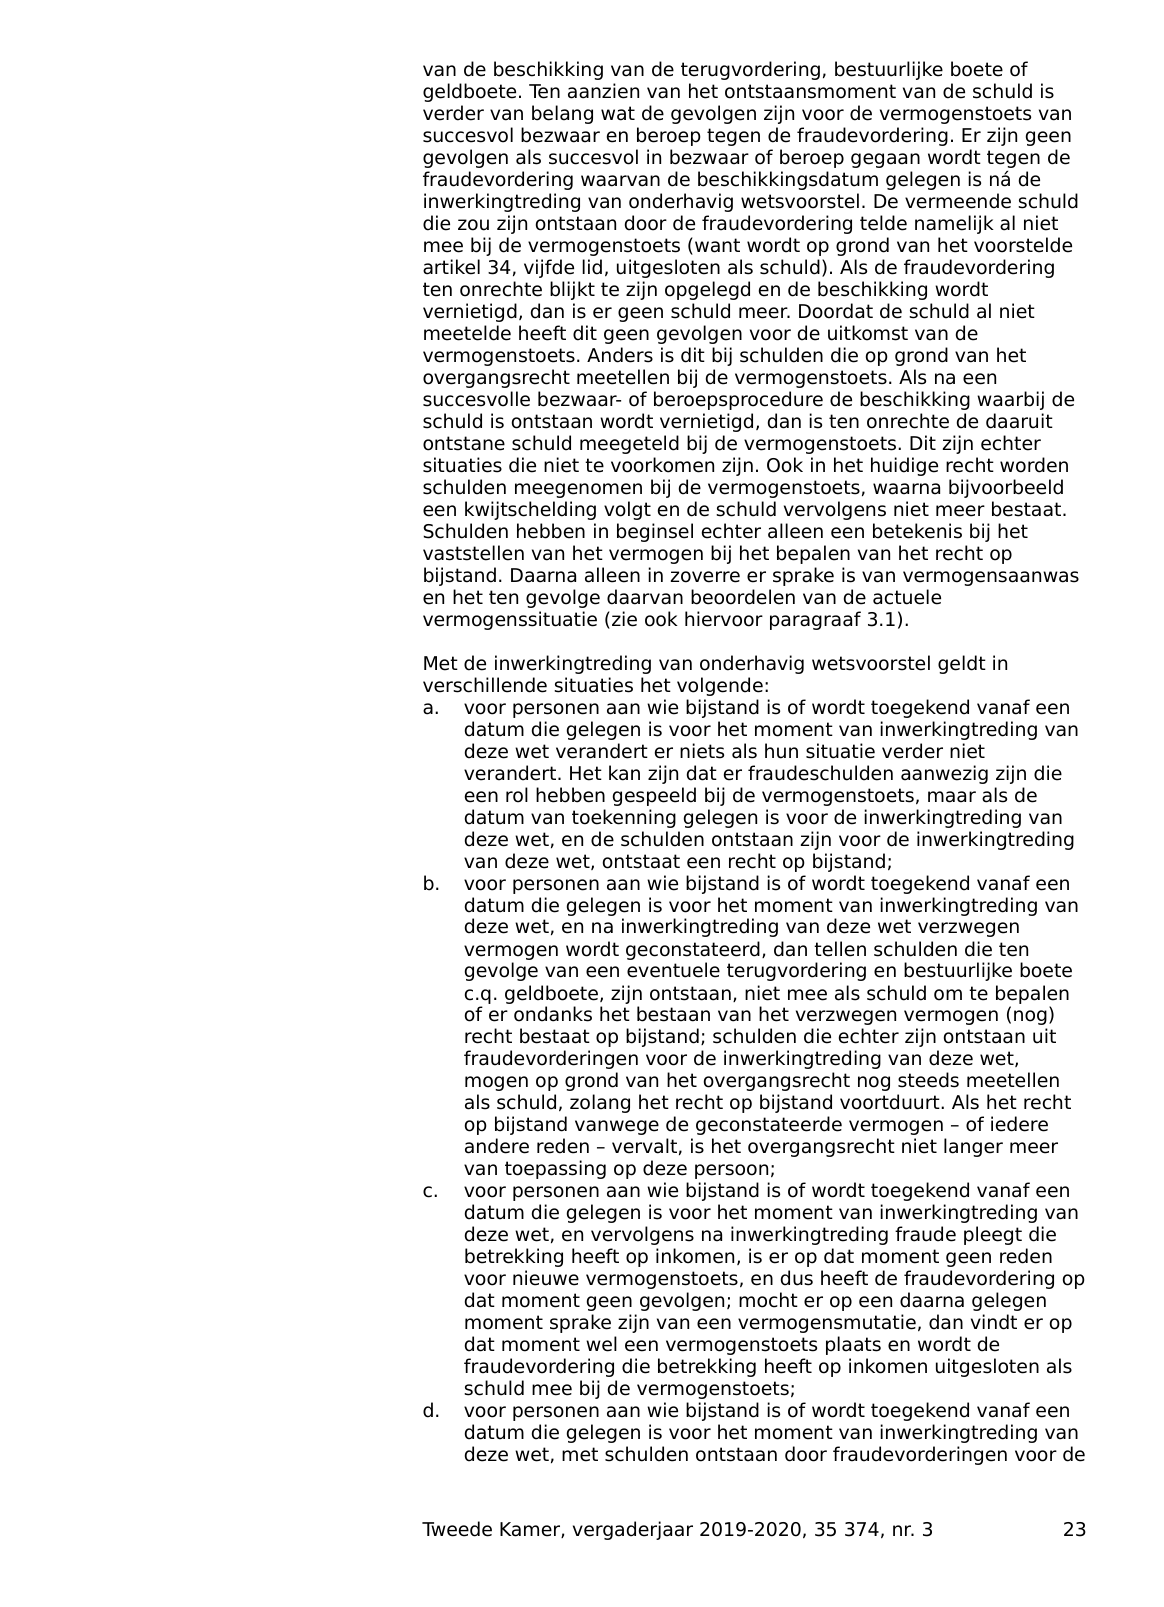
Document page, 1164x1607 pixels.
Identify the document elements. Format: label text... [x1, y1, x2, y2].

text d. voor personen aan wie bijstand is of wordt toegekend vanaf een datum die gelegen is voor het moment van inwerkingtreding van deze wet, met schulden ontstaan door fraudevorderingen voor de [422, 1400, 1087, 1466]
text a. voor personen aan wie bijstand is of wordt toegekend vanaf een datum die gelegen is voor het moment van inwerkingtreding van deze wet verandert er niets als hun situatie verder niet verandert. Het kan zijn dat er fraudeschulden aanwezig zijn die een rol hebben gespeeld bij de vermogenstoets, maar als de datum van toekenning gelegen is voor de inwerkingtreding van deze wet, en de schulden ontstaan zijn voor de inwerkingtreding van deze wet, ontstaat een recht op bijstand; [422, 697, 1087, 872]
text b. voor personen aan wie bijstand is of wordt toegekend vanaf een datum die gelegen is voor het moment van inwerkingtreding van deze wet, en na inwerkingtreding van deze wet verzwegen vermogen wordt geconstateerd, dan tellen schulden die ten gevolge van een eventuele terugvordering en bestuurlijke boete c.q. geldboete, zijn ontstaan, niet mee als schuld om te bepalen of er ondanks het bestaan van het verzwegen vermogen (nog) recht bestaat op bijstand; schulden die echter zijn ontstaan uit fraudevorderingen voor de inwerkingtreding van deze wet, mogen op grond van het overgangsrecht nog steeds meetellen als schuld, zolang het recht op bijstand voortduurt. Als het recht op bijstand vanwege de geconstateerde vermogen – of iedere andere reden – vervalt, is het overgangsrecht niet langer meer van toepassing op deze persoon; [422, 872, 1087, 1180]
text Met de inwerkingtreding van onderhavig wetsvoorstel geldt in verschillende situaties het volgende: [422, 653, 1087, 697]
text c. voor personen aan wie bijstand is of wordt toegekend vanaf een datum die gelegen is voor het moment van inwerkingtreding van deze wet, en vervolgens na inwerkingtreding fraude pleegt die betrekking heeft op inkomen, is er op dat moment geen reden voor nieuwe vermogenstoets, en dus heeft de fraudevordering op dat moment geen gevolgen; mocht er op een daarna gelegen moment sprake zijn van een vermogensmutatie, dan vindt er op dat moment wel een vermogenstoets plaats en wordt de fraudevordering die betrekking heeft op inkomen uitgesloten als schuld mee bij de vermogenstoets; [422, 1180, 1087, 1400]
text van de beschikking van de terugvordering, bestuurlijke boete of geldboete. Ten aanzien van het ontstaansmoment van de schuld is verder van belang wat de gevolgen zijn voor de vermogenstoets van succesvol bezwaar en beroep tegen de fraudevordering. Er zijn geen gevolgen als succesvol in bezwaar of beroep gegaan wordt tegen de fraudevordering waarvan de beschikkingsdatum gelegen is ná de inwerkingtreding van onderhavig wetsvoorstel. De vermeende schuld die zou zijn ontstaan door de fraudevordering telde namelijk al niet mee bij de vermogenstoets (want wordt op grond van het voorstelde artikel 34, vijfde lid, uitgesloten als schuld). Als de fraudevordering ten onrechte blijkt te zijn opgelegd en de beschikking wordt vernietigd, dan is er geen schuld meer. Doordat de schuld al niet meetelde heeft dit geen gevolgen voor de uitkomst van de vermogenstoets. Anders is dit bij schulden die op grond van het overgangsrecht meetellen bij de vermogenstoets. Als na een succesvolle bezwaar- of beroepsprocedure de beschikking waarbij de schuld is ontstaan wordt vernietigd, dan is ten onrechte de daaruit ontstane schuld meegeteld bij de vermogenstoets. Dit zijn echter situaties die niet te voorkomen zijn. Ook in het huidige recht worden schulden meegenomen bij de vermogenstoets, waarna bijvoorbeeld een kwijtschelding volgt en de schuld vervolgens niet meer bestaat. Schulden hebben in beginsel echter alleen een betekenis bij het vaststellen van het vermogen bij het bepalen van het recht op bijstand. Daarna alleen in zoverre er sprake is van vermogensaanwas en het ten gevolge daarvan beoordelen van de actuele vermogenssituatie (zie ook hiervoor paragraaf 3.1). [422, 59, 1087, 631]
